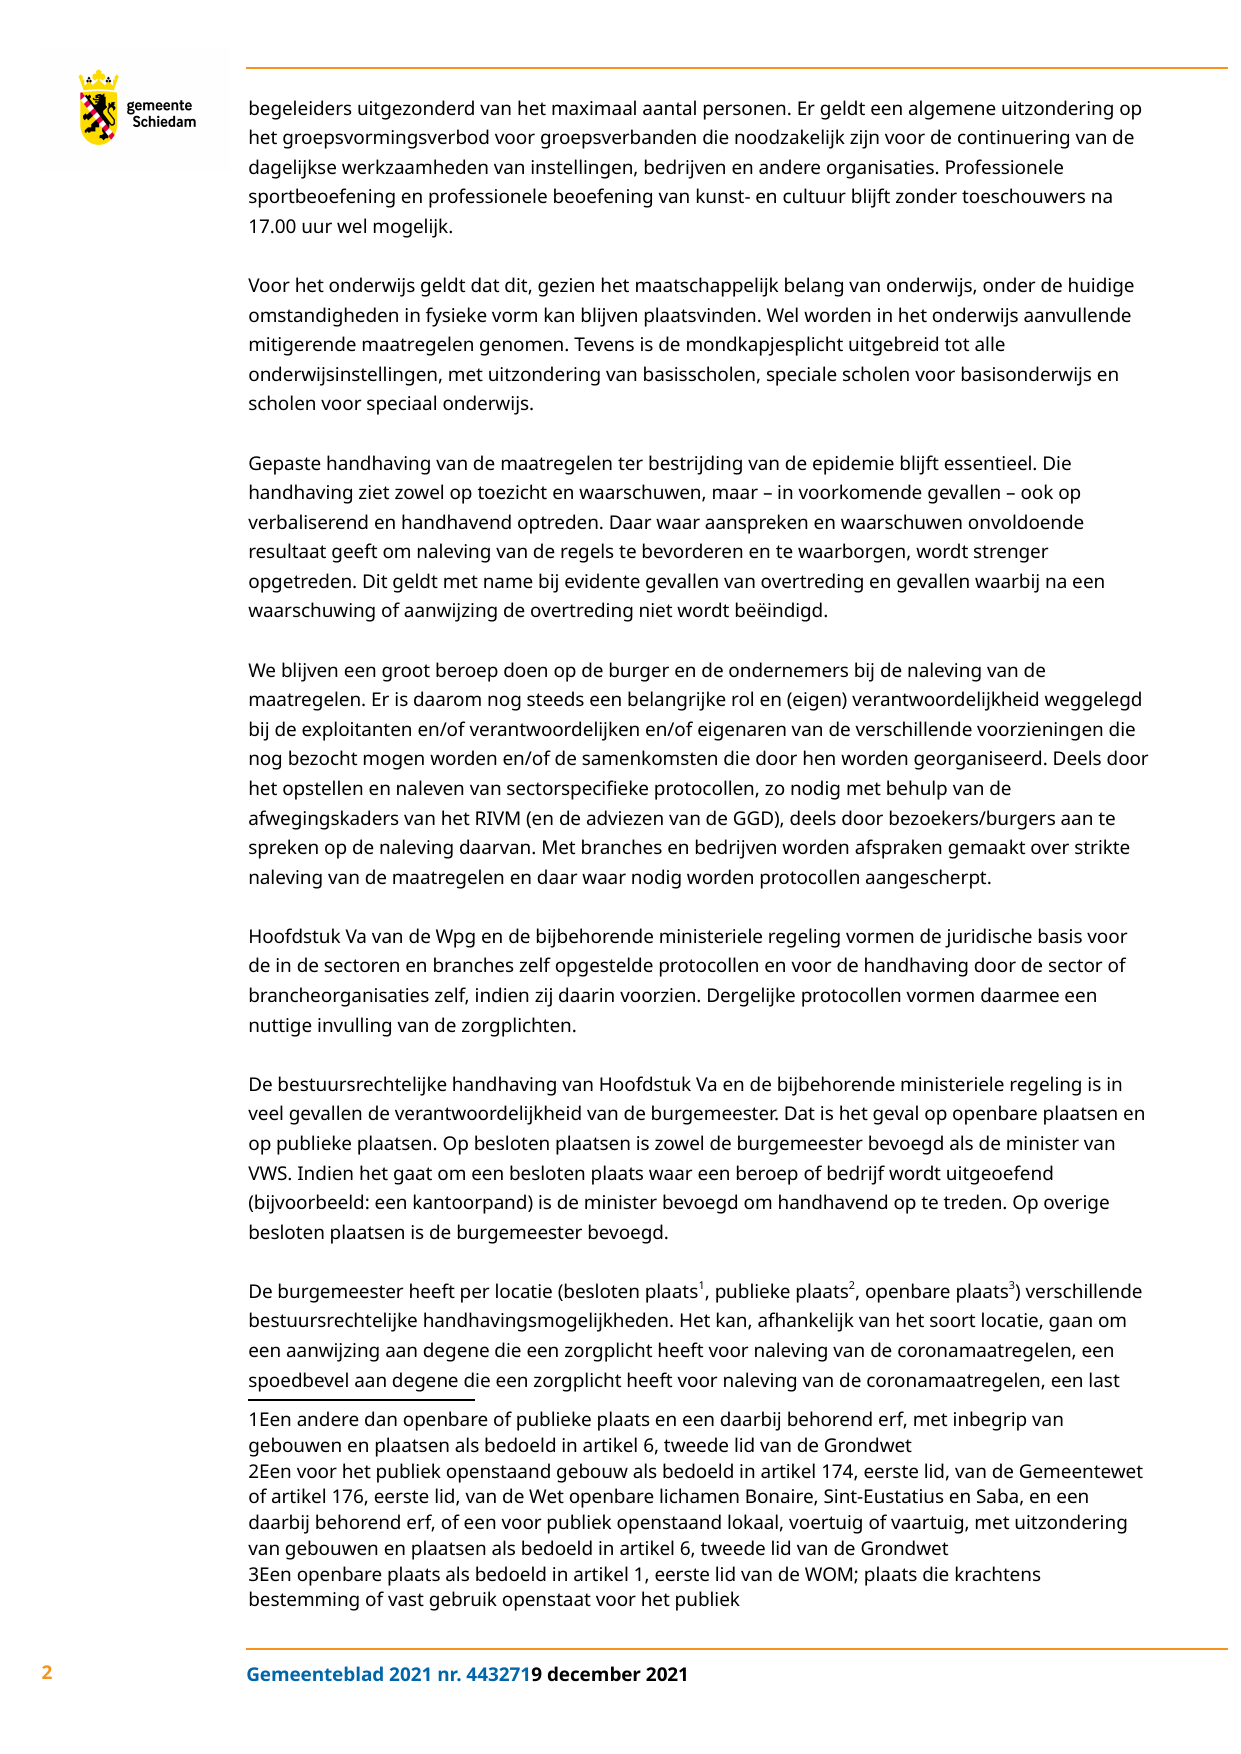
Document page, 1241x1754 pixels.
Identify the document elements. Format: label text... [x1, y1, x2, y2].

text begeleiders uitgezonderd van het maximaal aantal personen. Er geldt een algemene uitzondering op het groepsvormingsverbod voor groepsverbanden die noodzakelijk zijn voor de continuering van de dagelijkse werkzaamheden van instellingen, bedrijven en andere organisaties. Professionele sportbeoefening en professionele beoefening van kunst- en cultuur blijft zonder toeschouwers na 17.00 uur wel mogelijk. [248, 95, 1152, 239]
text Een andere dan openbare of publieke plaats en een daarbij behorend erf, met inbegrip van gebouwen en plaatsen als bedoeld in artikel 6, tweede lid van de Grondwet [248, 1406, 1152, 1458]
text De burgemeester heeft per locatie (besloten plaats, publieke plaats, openbare plaats) verschillende bestuursrechtelijke handhavingsmogelijkheden. Het kan, afhankelijk van het soort locatie, gaan om een aanwijzing aan degene die een zorgplicht heeft voor naleving van de coronamaatregelen, een spoedbevel aan degene die een zorgplicht heeft voor naleving van de coronamaatregelen, een last [248, 1278, 1152, 1393]
text Gepaste handhaving van de maatregelen ter bestrijding van de epidemie blijft essentieel. Die handhaving ziet zowel op toezicht en waarschuwen, maar – in voorkomende gevallen – ook op verbaliserend en handhavend optreden. Daar waar aanspreken en waarschuwen onvoldoende resultaat geeft om naleving van de regels te bevorderen en te waarborgen, wordt strenger opgetreden. Dit geldt met name bij evidente gevallen van overtreding en gevallen waarbij na een waarschuwing of aanwijzing de overtreding niet wordt beëindigd. [248, 450, 1152, 623]
text Voor het onderwijs geldt dat dit, gezien het maatschappelijk belang van onderwijs, onder de huidige omstandigheden in fysieke vorm kan blijven plaatsvinden. Wel worden in het onderwijs aanvullende mitigerende maatregelen genomen. Tevens is de mondkapjesplicht uitgebreid tot alle onderwijsinstellingen, met uitzondering van basisscholen, speciale scholen voor basisonderwijs en scholen voor speciaal onderwijs. [248, 272, 1152, 416]
text Hoofdstuk Va van de Wpg en de bijbehorende ministeriele regeling vormen de juridische basis voor de in de sectoren en branches zelf opgestelde protocollen en voor de handhaving door de sector of brancheorganisaties zelf, indien zij daarin voorzien. Dergelijke protocollen vormen daarmee een nuttige invulling van de zorgplichten. [248, 923, 1152, 1038]
text We blijven een groot beroep doen op de burger en de ondernemers bij de naleving van de maatregelen. Er is daarom nog steeds een belangrijke rol en (eigen) verantwoordelijkheid weggelegd bij de exploitanten en/of verantwoordelijken en/of eigenaren van de verschillende voorzieningen die nog bezocht mogen worden en/of de samenkomsten die door hen worden georganiseerd. Deels door het opstellen en naleven van sectorspecifieke protocollen, zo nodig met behulp van de afwegingskaders van het RIVM (en de adviezen van de GGD), deels door bezoekers/burgers aan te spreken op de naleving daarvan. Met branches en bedrijven worden afspraken gemaakt over strikte naleving van de maatregelen en daar waar nodig worden protocollen aangescherpt. [248, 657, 1152, 890]
text Een openbare plaats als bedoeld in artikel 1, eerste lid van de WOM; plaats die krachtens bestemming of vast gebruik openstaat voor het publiek [248, 1561, 1152, 1612]
picture [41, 47, 231, 172]
text Een voor het publiek openstaand gebouw als bedoeld in artikel 174, eerste lid, van de Gemeentewet of artikel 176, eerste lid, van de Wet openbare lichamen Bonaire, Sint-Eustatius en Saba, en een daarbij behorend erf, of een voor publiek openstaand lokaal, voertuig of vaartuig, met uitzondering van gebouwen en plaatsen als bedoeld in artikel 6, tweede lid van de Grondwet [248, 1458, 1152, 1561]
text De bestuursrechtelijke handhaving van Hoofdstuk Va en de bijbehorende ministeriele regeling is in veel gevallen de verantwoordelijkheid van de burgemeester. Dat is het geval op openbare plaatsen en op publieke plaatsen. Op besloten plaatsen is zowel de burgemeester bevoegd als de minister van VWS. Indien het gaat om een besloten plaats waar een beroep of bedrijf wordt uitgeoefend (bijvoorbeeld: een kantoorpand) is de minister bevoegd om handhavend op te treden. Op overige besloten plaatsen is de burgemeester bevoegd. [248, 1071, 1152, 1245]
